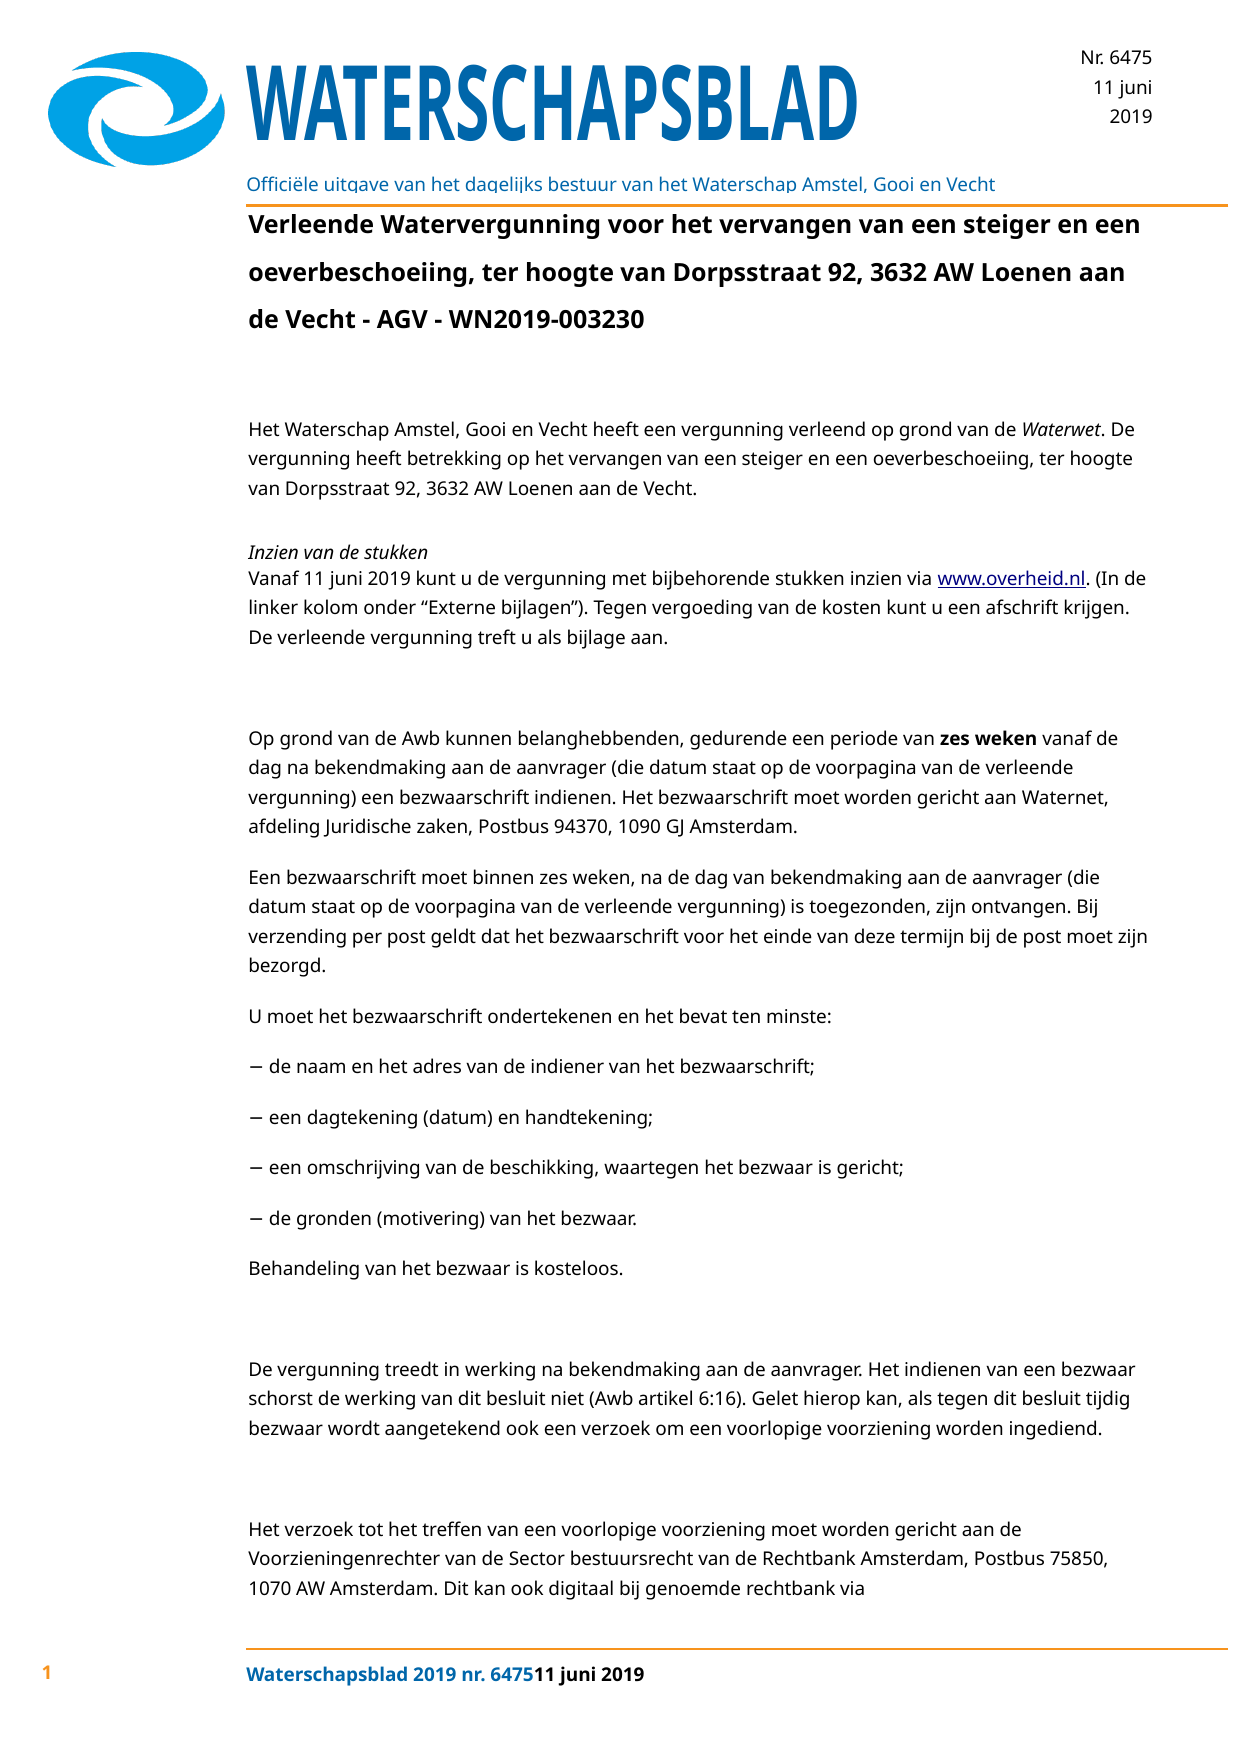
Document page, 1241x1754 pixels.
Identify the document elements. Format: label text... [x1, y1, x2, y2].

text Op grond van de Awb kunnen belanghebbenden, gedurende een periode van zes weken vanaf de dag na bekendmaking aan de aanvrager (die datum staat op de voorpagina van de verleende vergunning) een bezwaarschrift indienen. Het bezwaarschrift moet worden gericht aan Waternet, afdeling Juridische zaken, Postbus 94370, 1090 GJ Amsterdam. [248, 725, 1152, 839]
text Behandeling van het bezwaar is kosteloos. [248, 1255, 1152, 1281]
text Inzien van de stukken [248, 539, 1152, 565]
text Verleende Watervergunning voor het vervangen van een steiger en een oeverbeschoeiing, ter hoogte van Dorpsstraat 92, 3632 AW Loenen aan de Vecht - AGV - WN2019-003230 [248, 207, 1152, 336]
text − een omschrijving van de beschikking, waartegen het bezwaar is gericht; [248, 1154, 1152, 1180]
text − de gronden (motivering) van het bezwaar. [248, 1205, 1152, 1231]
text − de naam en het adres van de indiener van het bezwaarschrift; [248, 1053, 1152, 1079]
text De vergunning treedt in werking na bekendmaking aan de aanvrager. Het indienen van een bezwaar schorst de werking van dit besluit niet (Awb artikel 6:16). Gelet hierop kan, als tegen dit besluit tijdig bezwaar wordt aangetekend ook een verzoek om een voorlopige voorziening worden ingediend. [248, 1356, 1152, 1441]
text Een bezwaarschrift moet binnen zes weken, na de dag van bekendmaking aan de aanvrager (die datum staat op de voorpagina van de verleende vergunning) is toegezonden, zijn ontvangen. Bij verzending per post geldt dat het bezwaarschrift voor het einde van deze termijn bij de post moet zijn bezorgd. [248, 864, 1152, 978]
text − een dagtekening (datum) en handtekening; [248, 1104, 1152, 1130]
text U moet het bezwaarschrift ondertekenen en het bevat ten minste: [248, 1003, 1152, 1029]
text Het Waterschap Amstel, Gooi en Vecht heeft een vergunning verleend op grond van de Waterwet. De vergunning heeft betrekking op het vervangen van een steiger en een oeverbeschoeiing, ter hoogte van Dorpsstraat 92, 3632 AW Loenen aan de Vecht. [248, 416, 1152, 501]
text Het verzoek tot het treffen van een voorlopige voorziening moet worden gericht aan de Voorzieningenrechter van de Sector bestuursrecht van de Rechtbank Amsterdam, Postbus 75850, 1070 AW Amsterdam. Dit kan ook digitaal bij genoemde rechtbank via [248, 1516, 1152, 1601]
text Vanaf 11 juni 2019 kunt u de vergunning met bijbehorende stukken inzien via www.overheid.nl. (In de linker kolom onder “Externe bijlagen”). Tegen vergoeding van de kosten kunt u een afschrift krijgen. De verleende vergunning treft u als bijlage aan. [248, 565, 1152, 650]
picture [41, 47, 231, 172]
